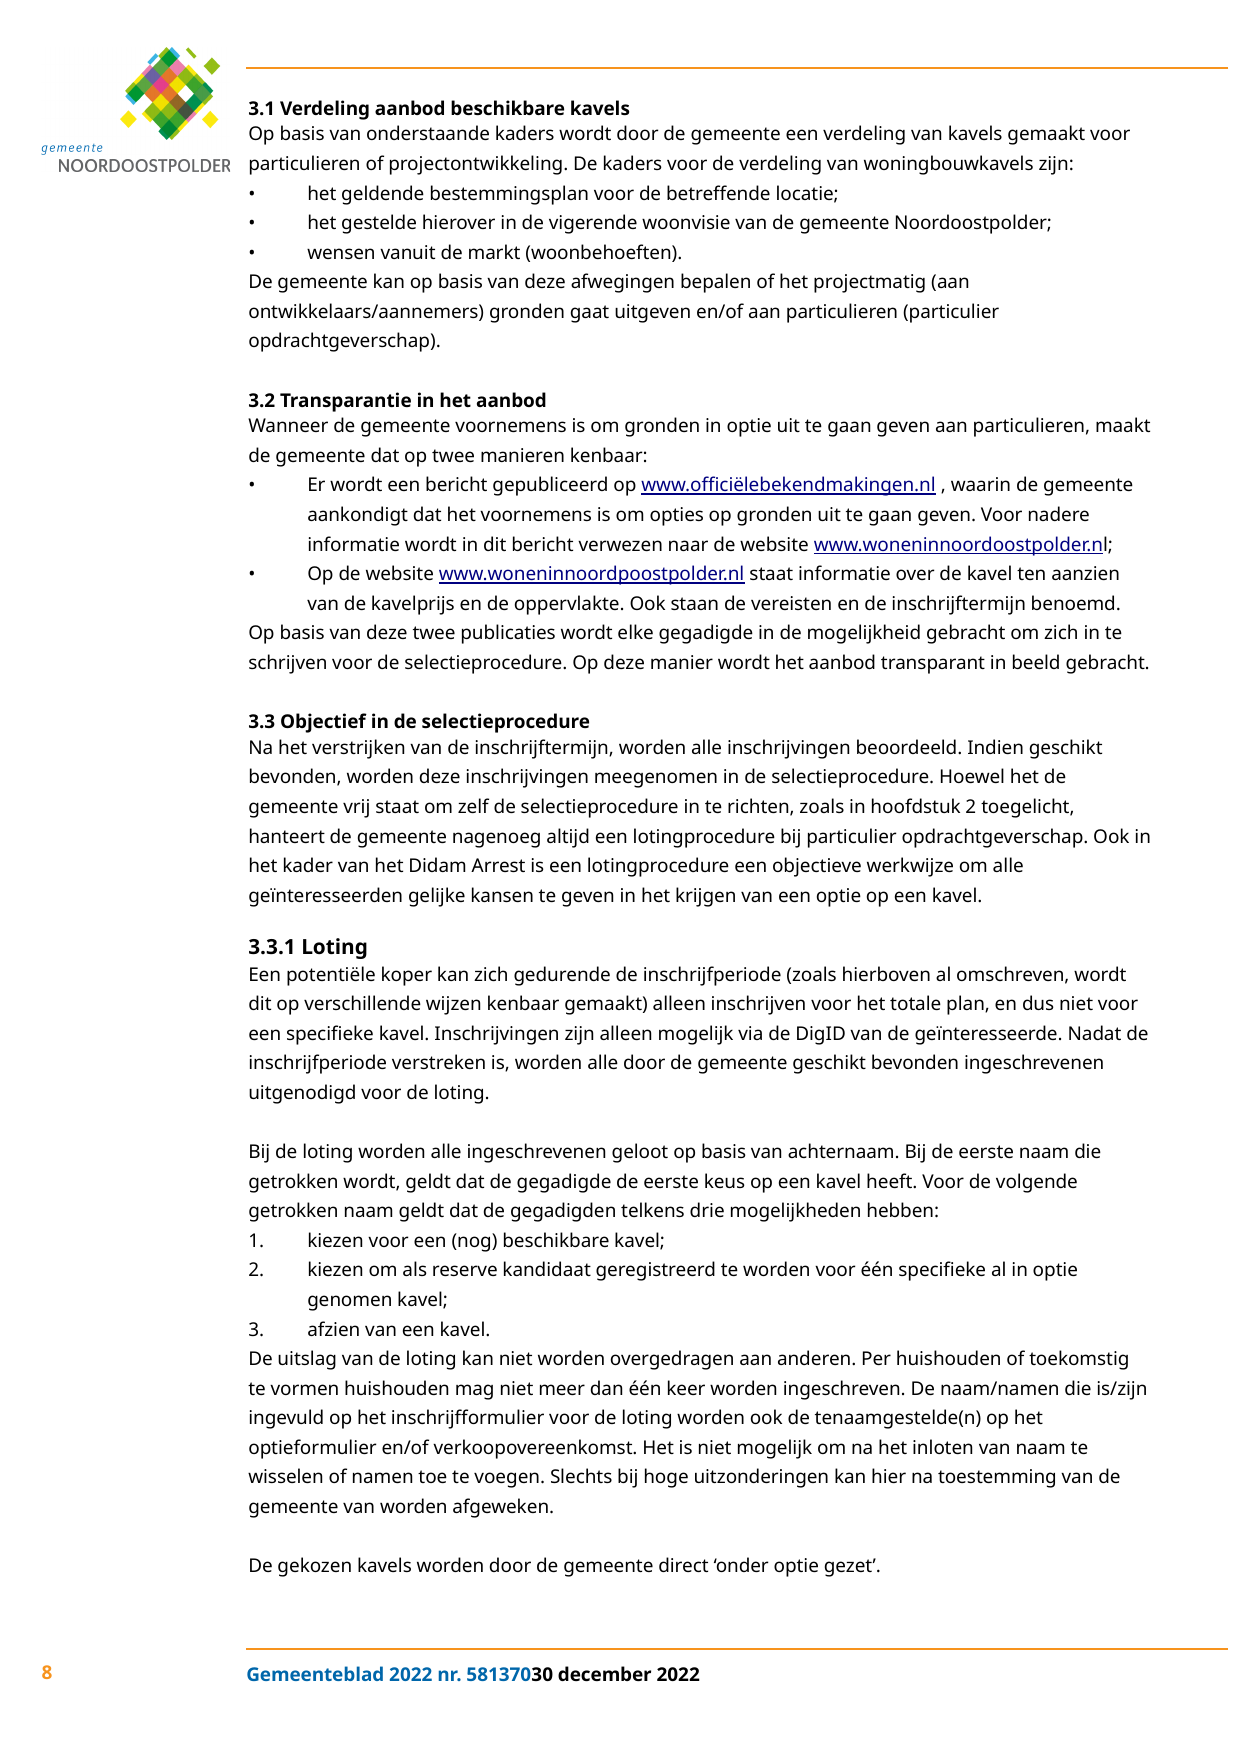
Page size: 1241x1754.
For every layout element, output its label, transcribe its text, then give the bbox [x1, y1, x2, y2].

text De gekozen kavels worden door de gemeente direct ‘onder optie gezet’. [248, 1552, 1152, 1578]
text Bij de loting worden alle ingeschrevenen geloot op basis van achternaam. Bij de eerste naam die getrokken wordt, geldt dat de gegadigde de eerste keus op een kavel heeft. Voor de volgende getrokken naam geldt dat de gegadigden telkens drie mogelijkheden hebben: [248, 1138, 1152, 1223]
list afzien van een kavel. [248, 1316, 1152, 1342]
text 3.3.1 Loting [248, 932, 1152, 961]
text Een potentiële koper kan zich gedurende de inschrijfperiode (zoals hierboven al omschreven, wordt dit op verschillende wijzen kenbaar gemaakt) alleen inschrijven voor het totale plan, en dus niet voor een specifieke kavel. Inschrijvingen zijn alleen mogelijk via de DigID van de geïnteresseerde. Nadat de inschrijfperiode verstreken is, worden alle door de gemeente geschikt bevonden ingeschrevenen uitgenodigd voor de loting. [248, 961, 1152, 1105]
text Wanneer de gemeente voornemens is om gronden in optie uit te gaan geven aan particulieren, maakt de gemeente dat op twee manieren kenbaar: [248, 412, 1152, 468]
list Op de website www.woneninnoordpoostpolder.nl staat informatie over de kavel ten aanzien van de kavelprijs en de oppervlakte. Ook staan de vereisten en de inschrijftermijn benoemd. [248, 560, 1152, 616]
list het geldende bestemmingsplan voor de betreffende locatie; [248, 180, 1152, 205]
text De gemeente kan op basis van deze afwegingen bepalen of het projectmatig (aan ontwikkelaars/aannemers) gronden gaat uitgeven en/of aan particulieren (particulier opdrachtgeverschap). [248, 268, 1152, 353]
text Op basis van onderstaande kaders wordt door de gemeente een verdeling van kavels gemaakt voor particulieren of projectontwikkeling. De kaders voor de verdeling van woningbouwkavels zijn: [248, 121, 1152, 176]
text Op basis van deze twee publicaties wordt elke gegadigde in de mogelijkheid gebracht om zich in te schrijven voor de selectieprocedure. Op deze manier wordt het aanbod transparant in beeld gebracht. [248, 619, 1152, 675]
picture [41, 47, 231, 172]
text Na het verstrijken van de inschrijftermijn, worden alle inschrijvingen beoordeeld. Indien geschikt bevonden, worden deze inschrijvingen meegenomen in de selectieprocedure. Hoewel het de gemeente vrij staat om zelf de selectieprocedure in te richten, zoals in hoofdstuk 2 toegelicht, hanteert de gemeente nagenoeg altijd een lotingprocedure bij particulier opdrachtgeverschap. Ook in het kader van het Didam Arrest is een lotingprocedure een objectieve werkwijze om alle geïnteresseerden gelijke kansen te geven in het krijgen van een optie op een kavel. [248, 734, 1152, 908]
text 3.3 Objectief in de selectieprocedure [248, 708, 1152, 734]
text 3.2 Transparantie in het aanbod [248, 387, 1152, 412]
list kiezen om als reserve kandidaat geregistreerd te worden voor één specifieke al in optie genomen kavel; [248, 1257, 1152, 1312]
text 3.1 Verdeling aanbod beschikbare kavels [248, 95, 1152, 121]
list wensen vanuit de markt (woonbehoeften). [248, 239, 1152, 264]
list kiezen voor een (nog) beschikbare kavel; [248, 1227, 1152, 1253]
list Er wordt een bericht gepubliceerd op www.officiëlebekendmakingen.nl , waarin de gemeente aankondigt dat het voornemens is om opties op gronden uit te gaan geven. Voor nadere informatie wordt in dit bericht verwezen naar de website www.woneninnoordoostpolder.nl; [248, 472, 1152, 557]
list het gestelde hierover in de vigerende woonvisie van de gemeente Noordoostpolder; [248, 209, 1152, 235]
text De uitslag van de loting kan niet worden overgedragen aan anderen. Per huishouden of toekomstig te vormen huishouden mag niet meer dan één keer worden ingeschreven. De naam/namen die is/zijn ingevuld op het inschrijfformulier voor de loting worden ook de tenaamgestelde(n) op het optieformulier en/of verkoopovereenkomst. Het is niet mogelijk om na het inloten van naam te wisselen of namen toe te voegen. Slechts bij hoge uitzonderingen kan hier na toestemming van de gemeente van worden afgeweken. [248, 1345, 1152, 1519]
